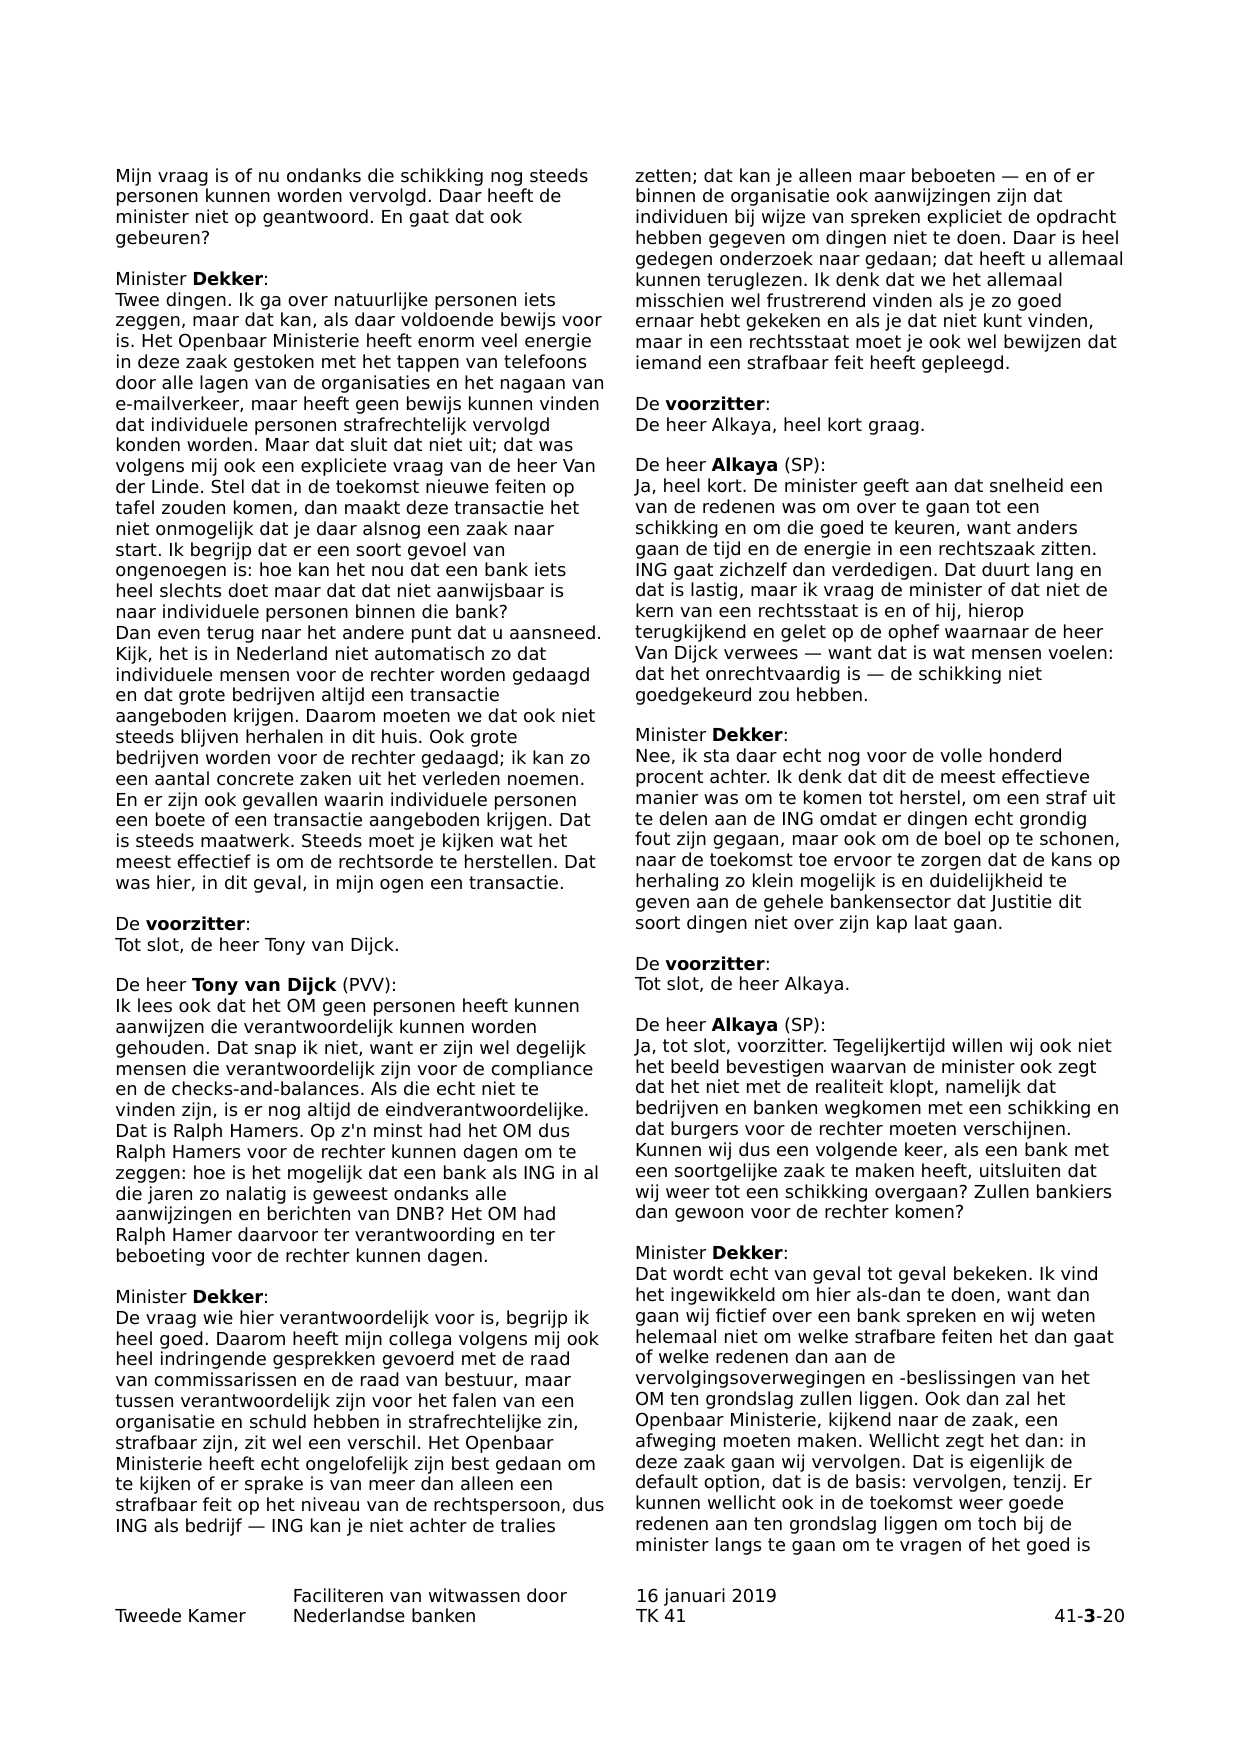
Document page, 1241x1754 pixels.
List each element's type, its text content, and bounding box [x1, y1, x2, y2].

text De heer Alkaya (SP): [635, 1015, 1125, 1036]
text De heer Alkaya (SP): [635, 455, 1125, 476]
text Twee dingen. Ik ga over natuurlijke personen iets zeggen, maar dat kan, als daar voldoende bewijs voor is. Het Openbaar Ministerie heeft enorm veel energie in deze zaak gestoken met het tappen van telefoons door alle lagen van de organisaties en het nagaan van e-mailverkeer, maar heeft geen bewijs kunnen vinden dat individuele personen strafrechtelijk vervolgd konden worden. Maar dat sluit dat niet uit; dat was volgens mij ook een expliciete vraag van de heer Van der Linde. Stel dat in de toekomst nieuwe feiten op tafel zouden komen, dan maakt deze transactie het niet onmogelijk dat je daar alsnog een zaak naar start. Ik begrijp dat er een soort gevoel van ongenoegen is: hoe kan het nou dat een bank iets heel slechts doet maar dat dat niet aanwijsbaar is naar individuele personen binnen die bank? [115, 289, 605, 623]
text Dan even terug naar het andere punt dat u aansneed. Kijk, het is in Nederland niet automatisch zo dat individuele mensen voor de rechter worden gedaagd en dat grote bedrijven altijd een transactie aangeboden krijgen. Daarom moeten we dat ook niet steeds blijven herhalen in dit huis. Ook grote bedrijven worden voor de rechter gedaagd; ik kan zo een aantal concrete zaken uit het verleden noemen. En er zijn ook gevallen waarin individuele personen een boete of een transactie aangeboden krijgen. Dat is steeds maatwerk. Steeds moet je kijken wat het meest effectief is om de rechtsorde te herstellen. Dat was hier, in dit geval, in mijn ogen een transactie. [115, 623, 605, 893]
text Nee, ik sta daar echt nog voor de volle honderd procent achter. Ik denk dat dit de meest effectieve manier was om te komen tot herstel, om een straf uit te delen aan de ING omdat er dingen echt grondig fout zijn gegaan, maar ook om de boel op te schonen, naar de toekomst toe ervoor te zorgen dat de kans op herhaling zo klein mogelijk is en duidelijkheid te geven aan de gehele bankensector dat Justitie dit soort dingen niet over zijn kap laat gaan. [635, 746, 1125, 933]
text Tot slot, de heer Tony van Dijck. [115, 934, 605, 955]
text De heer Alkaya, heel kort graag. [635, 414, 1125, 435]
text Minister Dekker: [115, 269, 605, 289]
text Minister Dekker: [115, 1287, 605, 1307]
text Ja, tot slot, voorzitter. Tegelijkertijd willen wij ook niet het beeld bevestigen waarvan de minister ook zegt dat het niet met de realiteit klopt, namelijk dat bedrijven en banken wegkomen met een schikking en dat burgers voor de rechter moeten verschijnen. Kunnen wij dus een volgende keer, als een bank met een soortgelijke zaak te maken heeft, uitsluiten dat wij weer tot een schikking overgaan? Zullen bankiers dan gewoon voor de rechter komen? [635, 1036, 1125, 1223]
text De voorzitter: [115, 913, 605, 934]
text Mijn vraag is of nu ondanks die schikking nog steeds personen kunnen worden vervolgd. Daar heeft de minister niet op geantwoord. En gaat dat ook gebeuren? [115, 165, 605, 249]
text Ik lees ook dat het OM geen personen heeft kunnen aanwijzen die verantwoordelijk kunnen worden gehouden. Dat snap ik niet, want er zijn wel degelijk mensen die verantwoordelijk zijn voor de compliance en de checks-and-balances. Als die echt niet te vinden zijn, is er nog altijd de eindverantwoordelijke. Dat is Ralph Hamers. Op z'n minst had het OM dus Ralph Hamers voor de rechter kunnen dagen om te zeggen: hoe is het mogelijk dat een bank als ING in al die jaren zo nalatig is geweest ondanks alle aanwijzingen en berichten van DNB? Het OM had Ralph Hamer daarvoor ter verantwoording en ter beboeting voor de rechter kunnen dagen. [115, 996, 605, 1267]
text De vraag wie hier verantwoordelijk voor is, begrijp ik heel goed. Daarom heeft mijn collega volgens mij ook heel indringende gesprekken gevoerd met de raad van commissarissen en de raad van bestuur, maar tussen verantwoordelijk zijn voor het falen van een organisatie en schuld hebben in strafrechtelijke zin, strafbaar zijn, zit wel een verschil. Het Openbaar Ministerie heeft echt ongelofelijk zijn best gedaan om te kijken of er sprake is van meer dan alleen een strafbaar feit op het niveau van de rechtspersoon, dus ING als bedrijf — ING kan je niet achter de tralies [115, 1307, 605, 1537]
text Minister Dekker: [635, 1243, 1125, 1264]
text De voorzitter: [635, 953, 1125, 974]
text De heer Tony van Dijck (PVV): [115, 975, 605, 996]
text Tot slot, de heer Alkaya. [635, 974, 1125, 995]
text De voorzitter: [635, 394, 1125, 414]
text zetten; dat kan je alleen maar beboeten — en of er binnen de organisatie ook aanwijzingen zijn dat individuen bij wijze van spreken expliciet de opdracht hebben gegeven om dingen niet te doen. Daar is heel gedegen onderzoek naar gedaan; dat heeft u allemaal kunnen teruglezen. Ik denk dat we het allemaal misschien wel frustrerend vinden als je zo goed ernaar hebt gekeken en als je dat niet kunt vinden, maar in een rechtsstaat moet je ook wel bewijzen dat iemand een strafbaar feit heeft gepleegd. [635, 165, 1125, 374]
text Ja, heel kort. De minister geeft aan dat snelheid een van de redenen was om over te gaan tot een schikking en om die goed te keuren, want anders gaan de tijd en de energie in een rechtszaak zitten. ING gaat zichzelf dan verdedigen. Dat duurt lang en dat is lastig, maar ik vraag de minister of dat niet de kern van een rechtsstaat is en of hij, hierop terugkijkend en gelet op de ophef waarnaar de heer Van Dijck verwees — want dat is wat mensen voelen: dat het onrechtvaardig is — de schikking niet goedgekeurd zou hebben. [635, 476, 1125, 705]
text Dat wordt echt van geval tot geval bekeken. Ik vind het ingewikkeld om hier als-dan te doen, want dan gaan wij fictief over een bank spreken en wij weten helemaal niet om welke strafbare feiten het dan gaat of welke redenen dan aan de vervolgingsoverwegingen en -beslissingen van het OM ten grondslag zullen liggen. Ook dan zal het Openbaar Ministerie, kijkend naar de zaak, een afweging moeten maken. Wellicht zegt het dan: in deze zaak gaan wij vervolgen. Dat is eigenlijk de default option, dat is de basis: vervolgen, tenzij. Er kunnen wellicht ook in de toekomst weer goede redenen aan ten grondslag liggen om toch bij de minister langs te gaan om te vragen of het goed is [635, 1264, 1125, 1556]
text Minister Dekker: [635, 725, 1125, 746]
